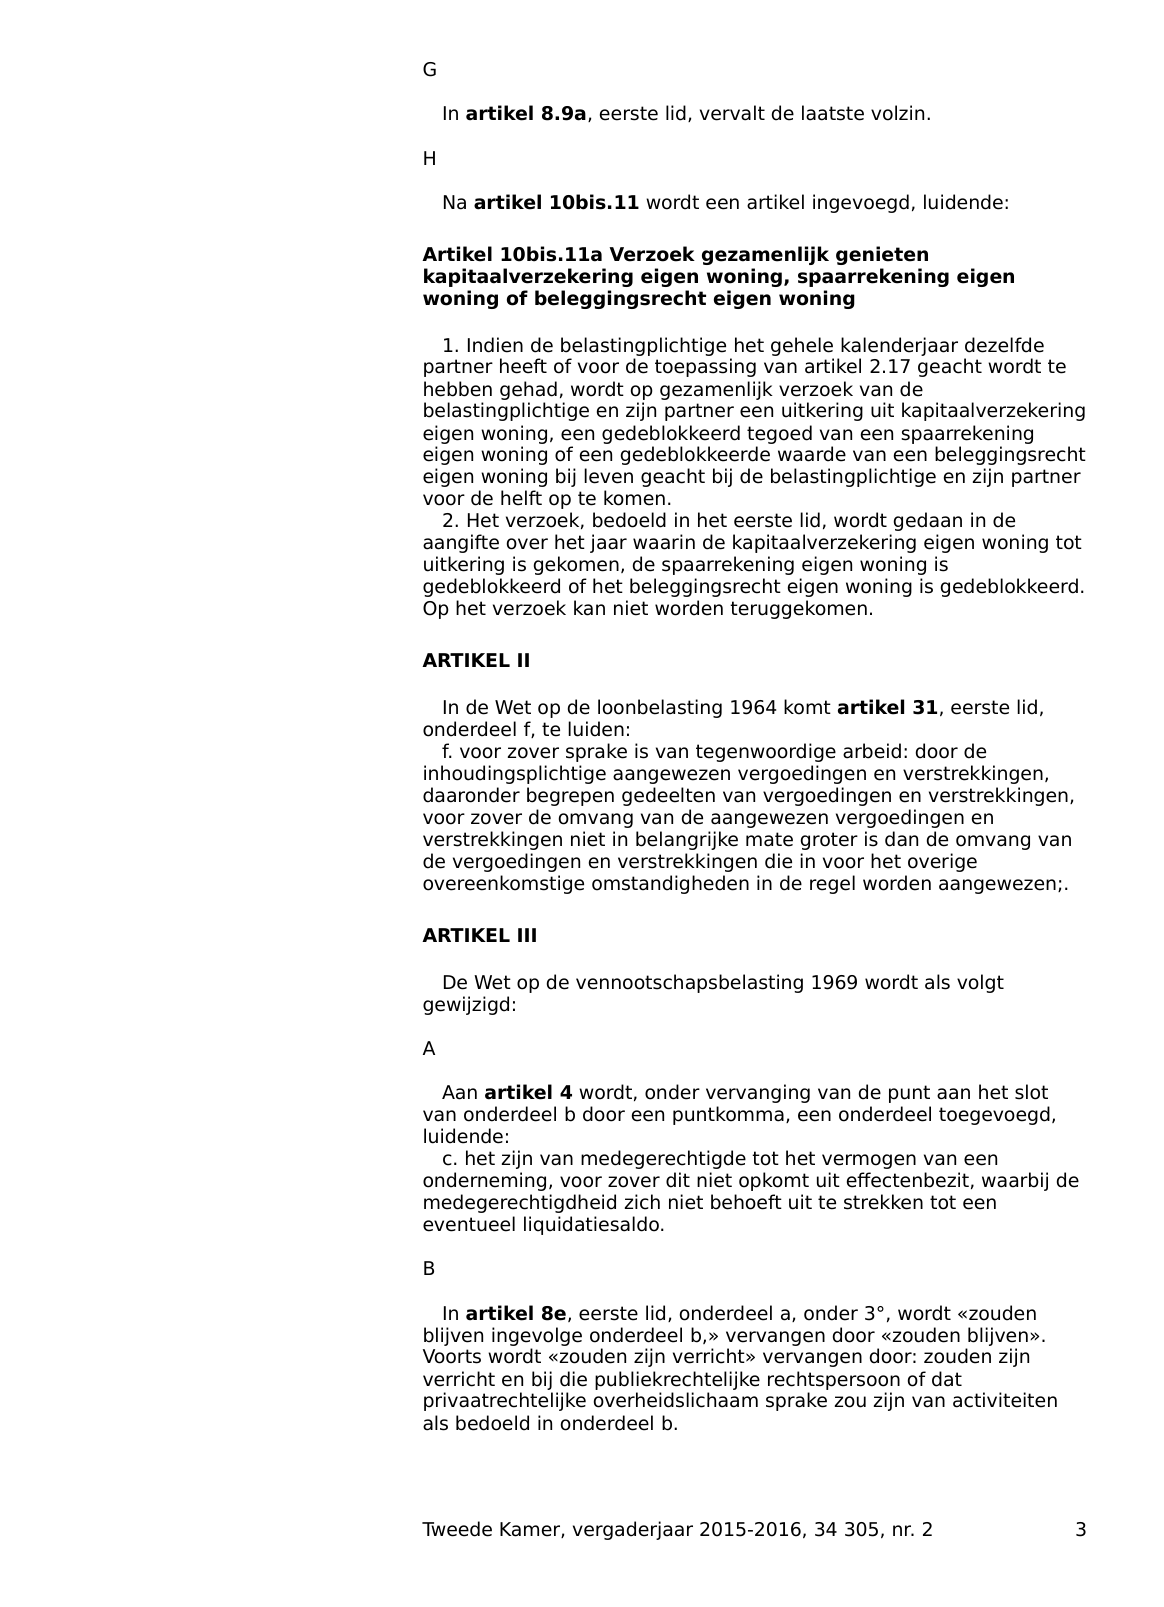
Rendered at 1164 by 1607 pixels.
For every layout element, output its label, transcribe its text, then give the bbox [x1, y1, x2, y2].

text H [422, 147, 1087, 169]
text Aan artikel 4 wordt, onder vervanging van de punt aan het slot van onderdeel b door een puntkomma, een onderdeel toegevoegd, luidende: [422, 1082, 1087, 1148]
text A [422, 1038, 1087, 1060]
text c. het zijn van medegerechtigde tot het vermogen van een onderneming, voor zover dit niet opkomt uit effectenbezit, waarbij de medegerechtigdheid zich niet behoeft uit te strekken tot een eventueel liquidatiesaldo. [422, 1148, 1087, 1236]
subtitle Artikel 10bis.11a Verzoek gezamenlijk genieten kapitaalverzekering eigen woning, spaarrekening eigen woning of beleggingsrecht eigen woning [422, 243, 1087, 309]
text In artikel 8.9a, eerste lid, vervalt de laatste volzin. [422, 103, 1087, 125]
text G [422, 59, 1087, 81]
text B [422, 1258, 1087, 1280]
subtitle ARTIKEL III [422, 925, 1087, 947]
text Na artikel 10bis.11 wordt een artikel ingevoegd, luidende: [422, 192, 1087, 213]
text 1. Indien de belastingplichtige het gehele kalenderjaar dezelfde partner heeft of voor de toepassing van artikel 2.17 geacht wordt te hebben gehad, wordt op gezamenlijk verzoek van de belastingplichtige en zijn partner een uitkering uit kapitaalverzekering eigen woning, een gedeblokkeerd tegoed van een spaarrekening eigen woning of een gedeblokkeerde waarde van een beleggingsrecht eigen woning bij leven geacht bij de belastingplichtige en zijn partner voor de helft op te komen. [422, 334, 1087, 510]
subtitle ARTIKEL II [422, 650, 1087, 672]
text 2. Het verzoek, bedoeld in het eerste lid, wordt gedaan in de aangifte over het jaar waarin de kapitaalverzekering eigen woning tot uitkering is gekomen, de spaarrekening eigen woning is gedeblokkeerd of het beleggingsrecht eigen woning is gedeblokkeerd. Op het verzoek kan niet worden teruggekomen. [422, 510, 1087, 620]
text f. voor zover sprake is van tegenwoordige arbeid: door de inhoudingsplichtige aangewezen vergoedingen en verstrekkingen, daaronder begrepen gedeelten van vergoedingen en verstrekkingen, voor zover de omvang van de aangewezen vergoedingen en verstrekkingen niet in belangrijke mate groter is dan de omvang van de vergoedingen en verstrekkingen die in voor het overige overeenkomstige omstandigheden in de regel worden aangewezen;. [422, 741, 1087, 895]
text In artikel 8e, eerste lid, onderdeel a, onder 3°, wordt «zouden blijven ingevolge onderdeel b,» vervangen door «zouden blijven». Voorts wordt «zouden zijn verricht» vervangen door: zouden zijn verricht en bij die publiekrechtelijke rechtspersoon of dat privaatrechtelijke overheidslichaam sprake zou zijn van activiteiten als bedoeld in onderdeel b. [422, 1302, 1087, 1434]
text In de Wet op de loonbelasting 1964 komt artikel 31, eerste lid, onderdeel f, te luiden: [422, 697, 1087, 741]
text De Wet op de vennootschapsbelasting 1969 wordt als volgt gewijzigd: [422, 972, 1087, 1016]
